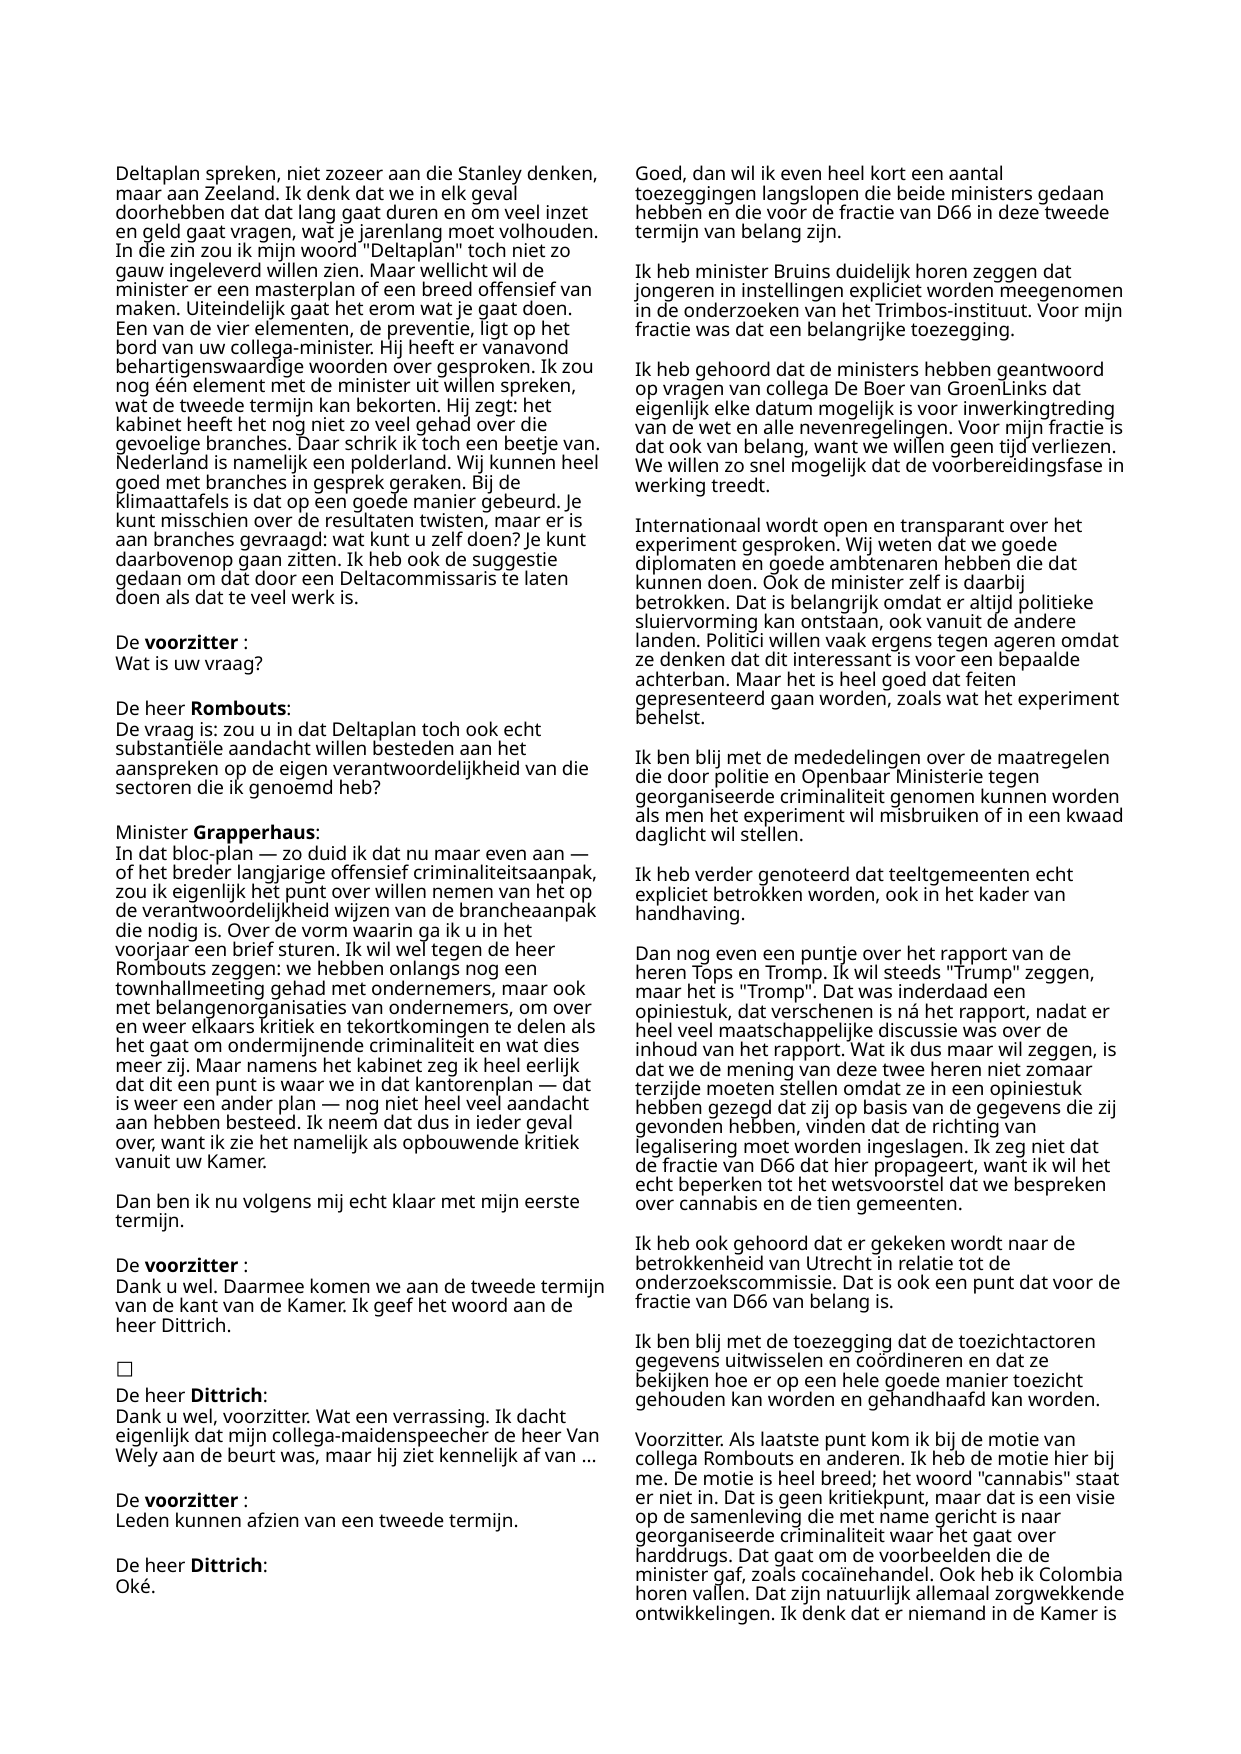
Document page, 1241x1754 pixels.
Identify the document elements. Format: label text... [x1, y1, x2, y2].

text In dat bloc-plan — zo duid ik dat nu maar even aan — of het breder langjarige offensief criminaliteitsaanpak, zou ik eigenlijk het punt over willen nemen van het op de verantwoordelijkheid wijzen van de brancheaanpak die nodig is. Over de vorm waarin ga ik u in het voorjaar een brief sturen. Ik wil wel tegen de heer Rombouts zeggen: we hebben onlangs nog een townhallmeeting gehad met ondernemers, maar ook met belangenorganisaties van ondernemers, om over en weer elkaars kritiek en tekortkomingen te delen als het gaat om ondermijnende criminaliteit en wat dies meer zij. Maar namens het kabinet zeg ik heel eerlijk dat dit een punt is waar we in dat kantorenplan — dat is weer een ander plan — nog niet heel veel aandacht aan hebben besteed. Ik neem dat dus in ieder geval over, want ik zie het namelijk als opbouwende kritiek vanuit uw Kamer. [115, 844, 605, 1172]
text Deltaplan spreken, niet zozeer aan die Stanley denken, maar aan Zeeland. Ik denk dat we in elk geval doorhebben dat dat lang gaat duren en om veel inzet en geld gaat vragen, wat je jarenlang moet volhouden. In die zin zou ik mijn woord "Deltaplan" toch niet zo gauw ingeleverd willen zien. Maar wellicht wil de minister er een masterplan of een breed offensief van maken. Uiteindelijk gaat het erom wat je gaat doen. Een van de vier elementen, de preventie, ligt op het bord van uw collega-minister. Hij heeft er vanavond behartigenswaardige woorden over gesproken. Ik zou nog één element met de minister uit willen spreken, wat de tweede termijn kan bekorten. Hij zegt: het kabinet heeft het nog niet zo veel gehad over die gevoelige branches. Daar schrik ik toch een beetje van. Nederland is namelijk een polderland. Wij kunnen heel goed met branches in gesprek geraken. Bij de klimaattafels is dat op een goede manier gebeurd. Je kunt misschien over de resultaten twisten, maar er is aan branches gevraagd: wat kunt u zelf doen? Je kunt daarbovenop gaan zitten. Ik heb ook de suggestie gedaan om dat door een Deltacommissaris te laten doen als dat te veel werk is. [115, 165, 605, 608]
text Wat is uw vraag? [115, 655, 605, 674]
text De vraag is: zou u in dat Deltaplan toch ook echt substantiële aandacht willen besteden aan het aanspreken op de eigen verantwoordelijkheid van die sectoren die ik genoemd heb? [115, 721, 605, 798]
text De heer Dittrich: [115, 1382, 605, 1408]
text Goed, dan wil ik even heel kort een aantal toezeggingen langslopen die beide ministers gedaan hebben en die voor de fractie van D66 in deze tweede termijn van belang zijn. [635, 165, 1125, 242]
text ⬜ [115, 1357, 605, 1382]
text Ik ben blij met de toezegging dat de toezichtactoren gegevens uitwisselen en coördineren en dat ze bekijken hoe er op een hele goede manier toezicht gehouden kan worden en gehandhaafd kan worden. [635, 1333, 1125, 1410]
text De voorzitter : [115, 1252, 605, 1278]
text Leden kunnen afzien van een tweede termijn. [115, 1512, 605, 1532]
text De voorzitter : [115, 1487, 605, 1512]
text Minister Grapperhaus: [115, 819, 605, 844]
text De voorzitter : [115, 629, 605, 655]
text De heer Dittrich: [115, 1553, 605, 1578]
text Ik heb verder genoteerd dat teeltgemeenten echt expliciet betrokken worden, ook in het kader van handhaving. [635, 866, 1125, 924]
text Dank u wel, voorzitter. Wat een verrassing. Ik dacht eigenlijk dat mijn collega-maidenspeecher de heer Van Wely aan de beurt was, maar hij ziet kennelijk af van ... [115, 1408, 605, 1466]
text Ik heb minister Bruins duidelijk horen zeggen dat jongeren in instellingen expliciet worden meegenomen in de onderzoeken van het Trimbos-instituut. Voor mijn fractie was dat een belangrijke toezegging. [635, 263, 1125, 340]
text Ik ben blij met de mededelingen over de maatregelen die door politie en Openbaar Ministerie tegen georganiseerde criminaliteit genomen kunnen worden als men het experiment wil misbruiken of in een kwaad daglicht wil stellen. [635, 749, 1125, 846]
text Oké. [115, 1578, 605, 1598]
text Internationaal wordt open en transparant over het experiment gesproken. Wij weten dat we goede diplomaten en goede ambtenaren hebben die dat kunnen doen. Ook de minister zelf is daarbij betrokken. Dat is belangrijk omdat er altijd politieke sluiervorming kan ontstaan, ook vanuit de andere landen. Politici willen vaak ergens tegen ageren omdat ze denken dat dit interessant is voor een bepaalde achterban. Maar het is heel goed dat feiten gepresenteerd gaan worden, zoals wat het experiment behelst. [635, 517, 1125, 728]
text Ik heb ook gehoord dat er gekeken wordt naar de betrokkenheid van Utrecht in relatie tot de onderzoekscommissie. Dat is ook een punt dat voor de fractie van D66 van belang is. [635, 1235, 1125, 1312]
text Dank u wel. Daarmee komen we aan de tweede termijn van de kant van de Kamer. Ik geef het woord aan de heer Dittrich. [115, 1278, 605, 1336]
text Dan ben ik nu volgens mij echt klaar met mijn eerste termijn. [115, 1193, 605, 1231]
text Voorzitter. Als laatste punt kom ik bij de motie van collega Rombouts en anderen. Ik heb de motie hier bij me. De motie is heel breed; het woord "cannabis" staat er niet in. Dat is geen kritiekpunt, maar dat is een visie op de samenleving die met name gericht is naar georganiseerde criminaliteit waar het gaat over harddrugs. Dat gaat om de voorbeelden die de minister gaf, zoals cocaïnehandel. Ook heb ik Colombia horen vallen. Dat zijn natuurlijk allemaal zorgwekkende ontwikkelingen. Ik denk dat er niemand in de Kamer is [635, 1431, 1125, 1624]
text Dan nog even een puntje over het rapport van de heren Tops en Tromp. Ik wil steeds "Trump" zeggen, maar het is "Tromp". Dat was inderdaad een opiniestuk, dat verschenen is ná het rapport, nadat er heel veel maatschappelijke discussie was over de inhoud van het rapport. Wat ik dus maar wil zeggen, is dat we de mening van deze twee heren niet zomaar terzijde moeten stellen omdat ze in een opiniestuk hebben gezegd dat zij op basis van de gegevens die zij gevonden hebben, vinden dat de richting van legalisering moet worden ingeslagen. Ik zeg niet dat de fractie van D66 dat hier propageert, want ik wil het echt beperken tot het wetsvoorstel dat we bespreken over cannabis en de tien gemeenten. [635, 945, 1125, 1215]
text De heer Rombouts: [115, 695, 605, 721]
text Ik heb gehoord dat de ministers hebben geantwoord op vragen van collega De Boer van GroenLinks dat eigenlijk elke datum mogelijk is voor inwerkingtreding van de wet en alle nevenregelingen. Voor mijn fractie is dat ook van belang, want we willen geen tijd verliezen. We willen zo snel mogelijk dat de voorbereidingsfase in werking treedt. [635, 361, 1125, 496]
